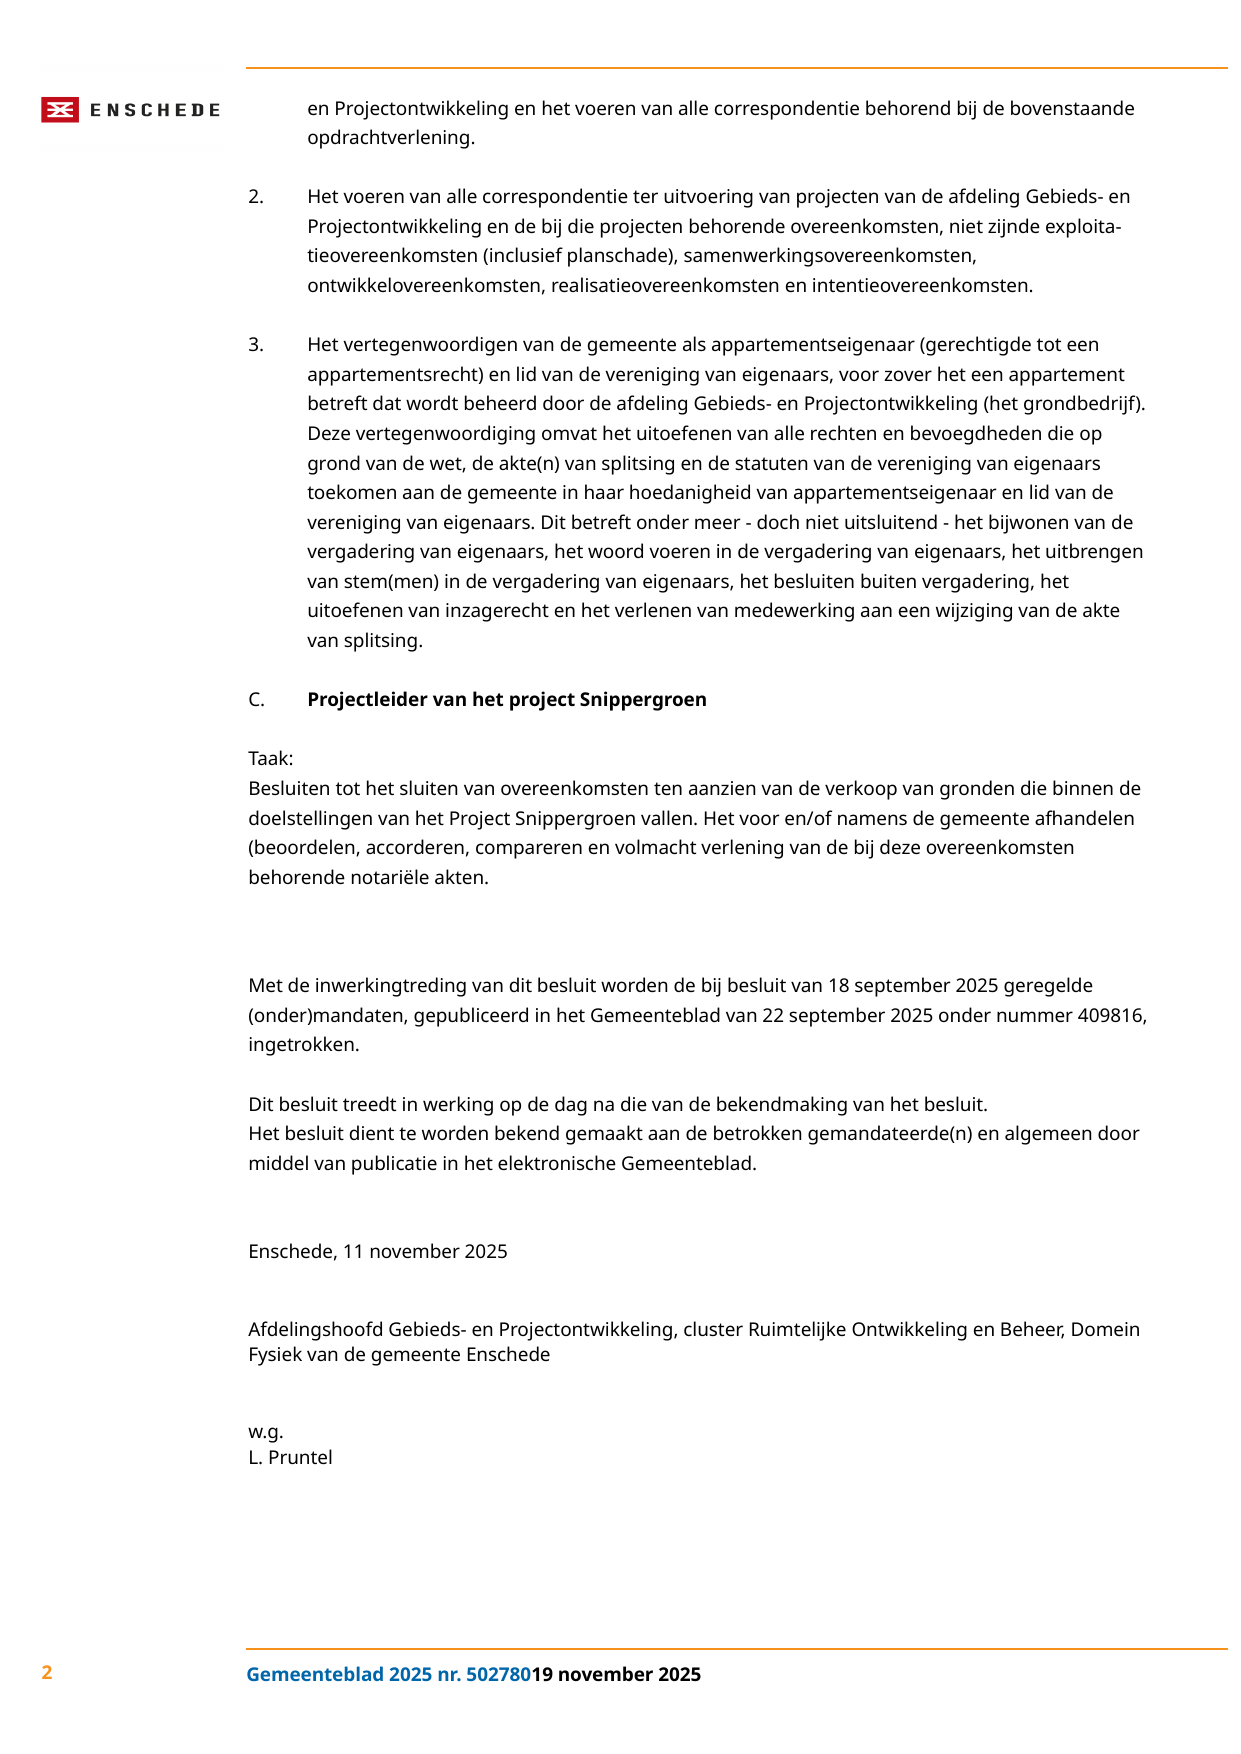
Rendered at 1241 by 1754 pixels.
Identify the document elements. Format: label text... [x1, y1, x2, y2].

list Het voeren van alle correspondentie ter uitvoering van projecten van de afdeling Gebieds- en Projectontwikkeling en de bij die projecten behorende overeenkomsten, niet zijnde exploita-tieovereenkomsten (inclusief planschade), samenwerkingsovereenkomsten, ontwikkelovereenkomsten, realisatieovereenkomsten en intentieovereenkomsten. [248, 183, 1152, 298]
text Besluiten tot het sluiten van overeenkomsten ten aanzien van de verkoop van gronden die binnen de doelstellingen van het Project Snippergroen vallen. Het voor en/of namens de gemeente afhandelen (beoordelen, accorderen, compareren en volmacht verlening van de bij deze overeenkomsten behorende notariële akten. [248, 775, 1152, 890]
list en Projectontwikkeling en het voeren van alle correspondentie behorend bij de bovenstaande opdrachtverlening. [248, 95, 1152, 150]
text Enschede, 11 november 2025 [248, 1239, 1152, 1264]
text w.g. [248, 1419, 1152, 1444]
text Afdelingshoofd Gebieds- en Projectontwikkeling, cluster Ruimtelijke Ontwikkeling en Beheer, Domein Fysiek van de gemeente Enschede [248, 1316, 1152, 1367]
picture [41, 47, 231, 172]
list Het vertegenwoordigen van de gemeente als appartementseigenaar (gerechtigde tot een appartementsrecht) en lid van de vereniging van eigenaars, voor zover het een appartement betreft dat wordt beheerd door de afdeling Gebieds- en Projectontwikkeling (het grondbedrijf). Deze vertegenwoordiging omvat het uitoefenen van alle rechten en bevoegdheden die op grond van de wet, de akte(n) van splitsing en de statuten van de vereniging van eigenaars toekomen aan de gemeente in haar hoedanigheid van appartementseigenaar en lid van de vereniging van eigenaars. Dit betreft onder meer - doch niet uitsluitend - het bijwonen van de vergadering van eigenaars, het woord voeren in de vergadering van eigenaars, het uitbrengen van stem(men) in de vergadering van eigenaars, het besluiten buiten vergadering, het uitoefenen van inzagerecht en het verlenen van medewerking aan een wijziging van de akte van splitsing. [248, 331, 1152, 653]
text Met de inwerkingtreding van dit besluit worden de bij besluit van 18 september 2025 geregelde (onder)mandaten, gepubliceerd in het Gemeenteblad van 22 september 2025 onder nummer 409816, ingetrokken. [248, 972, 1152, 1057]
text Taak: [248, 746, 1152, 771]
text Dit besluit treedt in werking op de dag na die van de bekendmaking van het besluit. [248, 1091, 1152, 1116]
text L. Pruntel [248, 1444, 1152, 1470]
list Projectleider van het project Snippergroen [248, 686, 1152, 712]
text Het besluit dient te worden bekend gemaakt aan de betrokken gemandateerde(n) en algemeen door middel van publicatie in het elektronische Gemeenteblad. [248, 1120, 1152, 1176]
